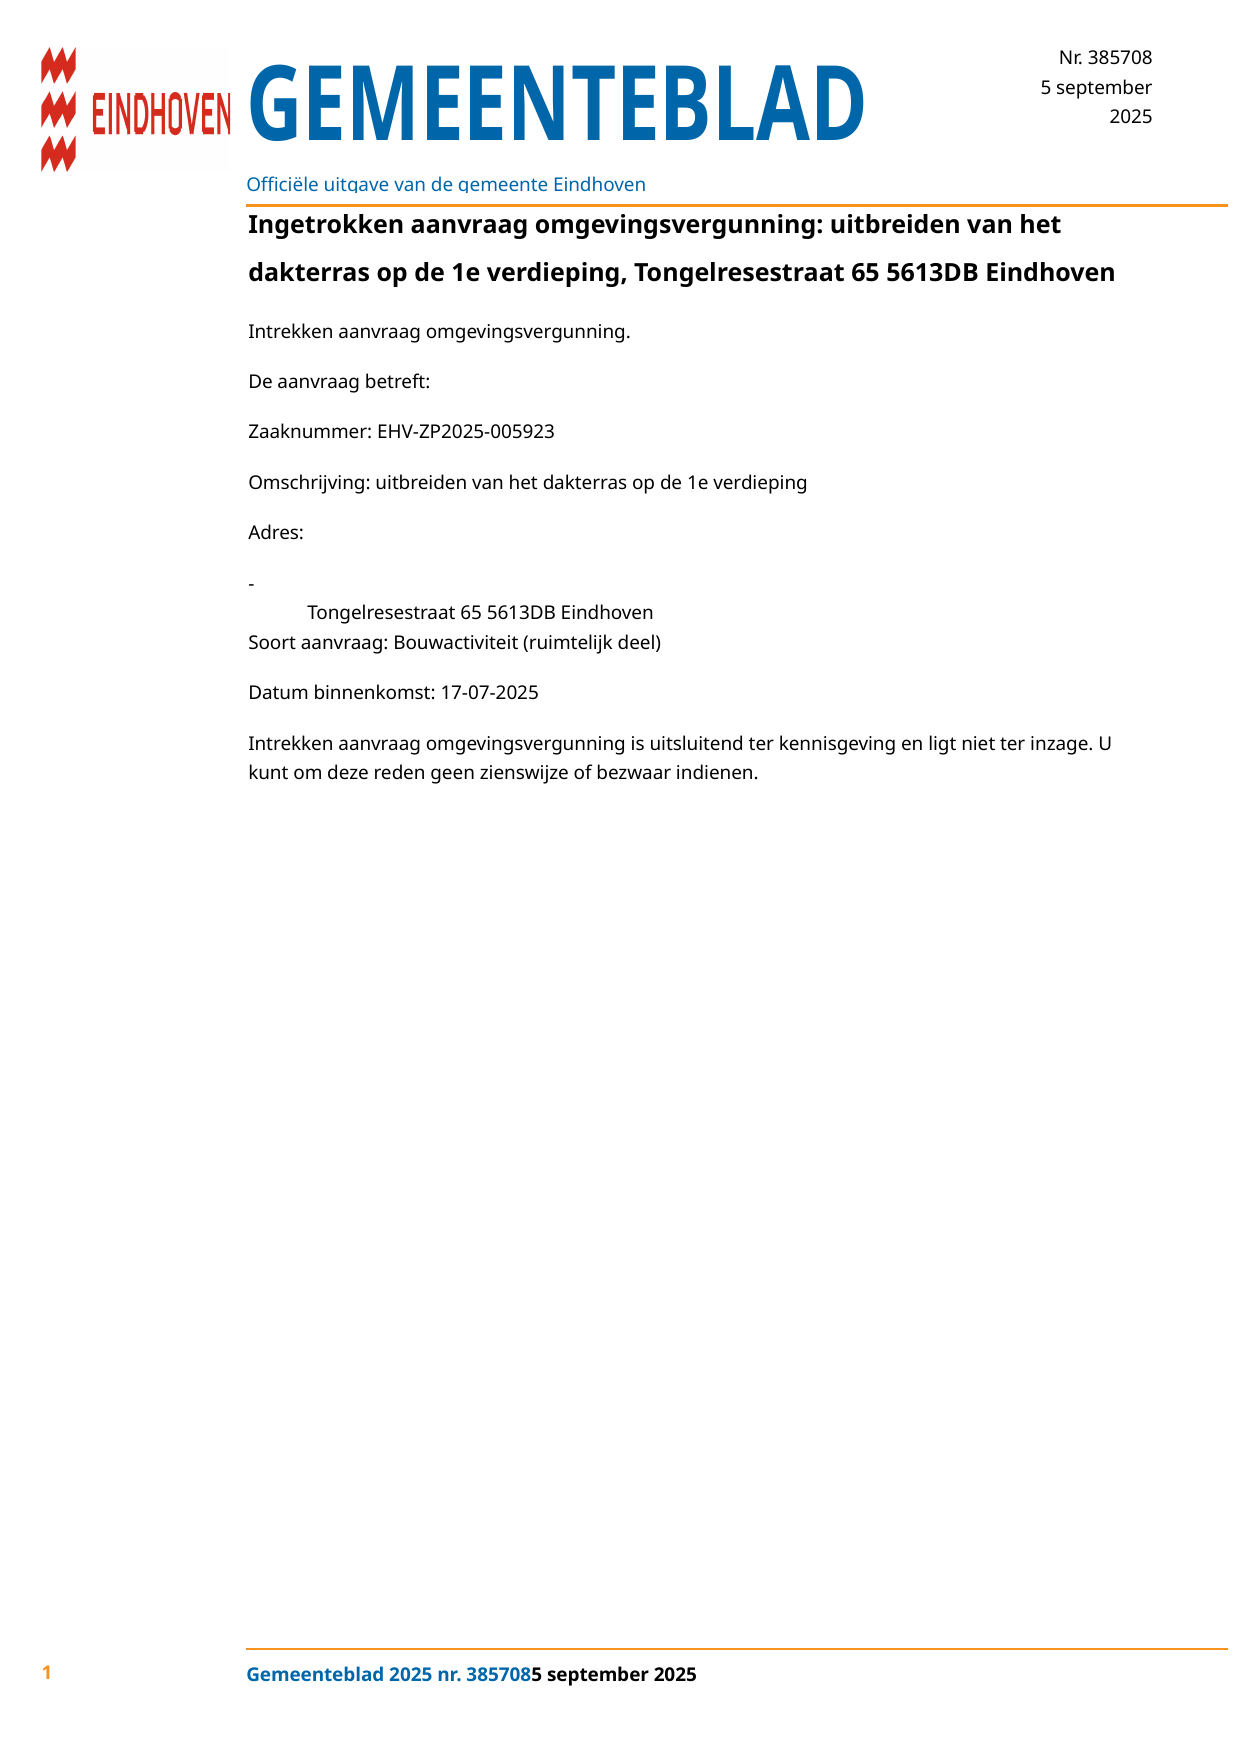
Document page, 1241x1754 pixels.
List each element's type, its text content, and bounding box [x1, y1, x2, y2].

text Adres: [248, 519, 1152, 545]
text Datum binnenkomst: 17-07-2025 [248, 679, 1152, 705]
text De aanvraag betreft: [248, 368, 1152, 394]
text Ingetrokken aanvraag omgevingsvergunning: uitbreiden van het dakterras op de 1e verdieping, Tongelresestraat 65 5613DB Eindhoven [248, 207, 1152, 288]
picture [41, 47, 231, 172]
text Zaaknummer: EHV-ZP2025-005923 [248, 419, 1152, 444]
text Intrekken aanvraag omgevingsvergunning is uitsluitend ter kennisgeving en ligt niet ter inzage. U kunt om deze reden geen zienswijze of bezwaar indienen. [248, 730, 1152, 785]
list Tongelresestraat 65 5613DB Eindhoven [248, 599, 1152, 625]
text Soort aanvraag: Bouwactiviteit (ruimtelijk deel) [248, 629, 1152, 655]
text Intrekken aanvraag omgevingsvergunning. [248, 318, 1152, 344]
text Omschrijving: uitbreiden van het dakterras op de 1e verdieping [248, 469, 1152, 495]
